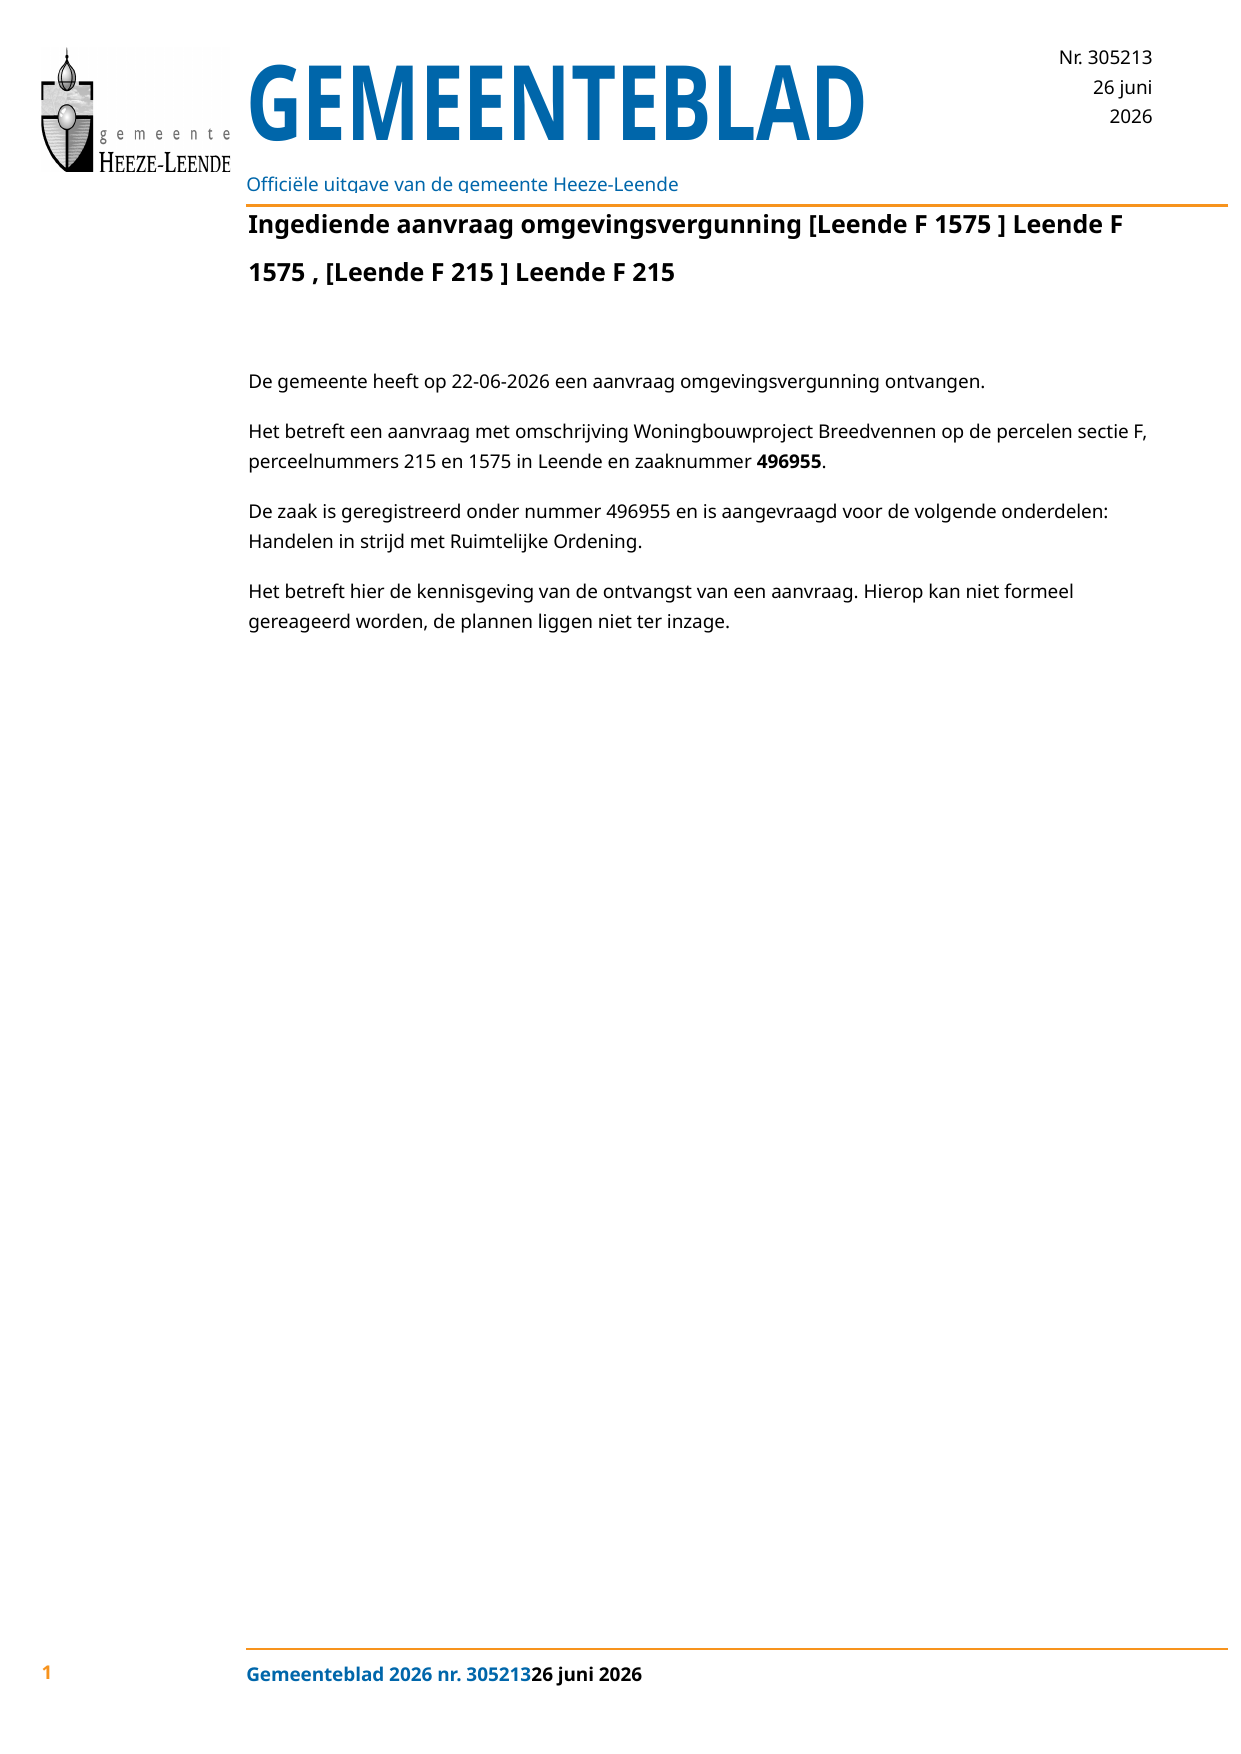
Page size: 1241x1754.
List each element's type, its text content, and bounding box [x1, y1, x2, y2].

picture [41, 47, 231, 172]
text Het betreft een aanvraag met omschrijving Woningbouwproject Breedvennen op de percelen sectie F, perceelnummers 215 en 1575 in Leende en zaaknummer 496955. [248, 419, 1152, 474]
text De gemeente heeft op 22-06-2026 een aanvraag omgevingsvergunning ontvangen. [248, 368, 1152, 394]
text Ingediende aanvraag omgevingsvergunning [Leende F 1575 ] Leende F 1575 , [Leende F 215 ] Leende F 215 [248, 207, 1152, 288]
text De zaak is geregistreerd onder nummer 496955 en is aangevraagd voor de volgende onderdelen: Handelen in strijd met Ruimtelijke Ordening. [248, 499, 1152, 554]
text Het betreft hier de kennisgeving van de ontvangst van een aanvraag. Hierop kan niet formeel gereageerd worden, de plannen liggen niet ter inzage. [248, 579, 1152, 634]
